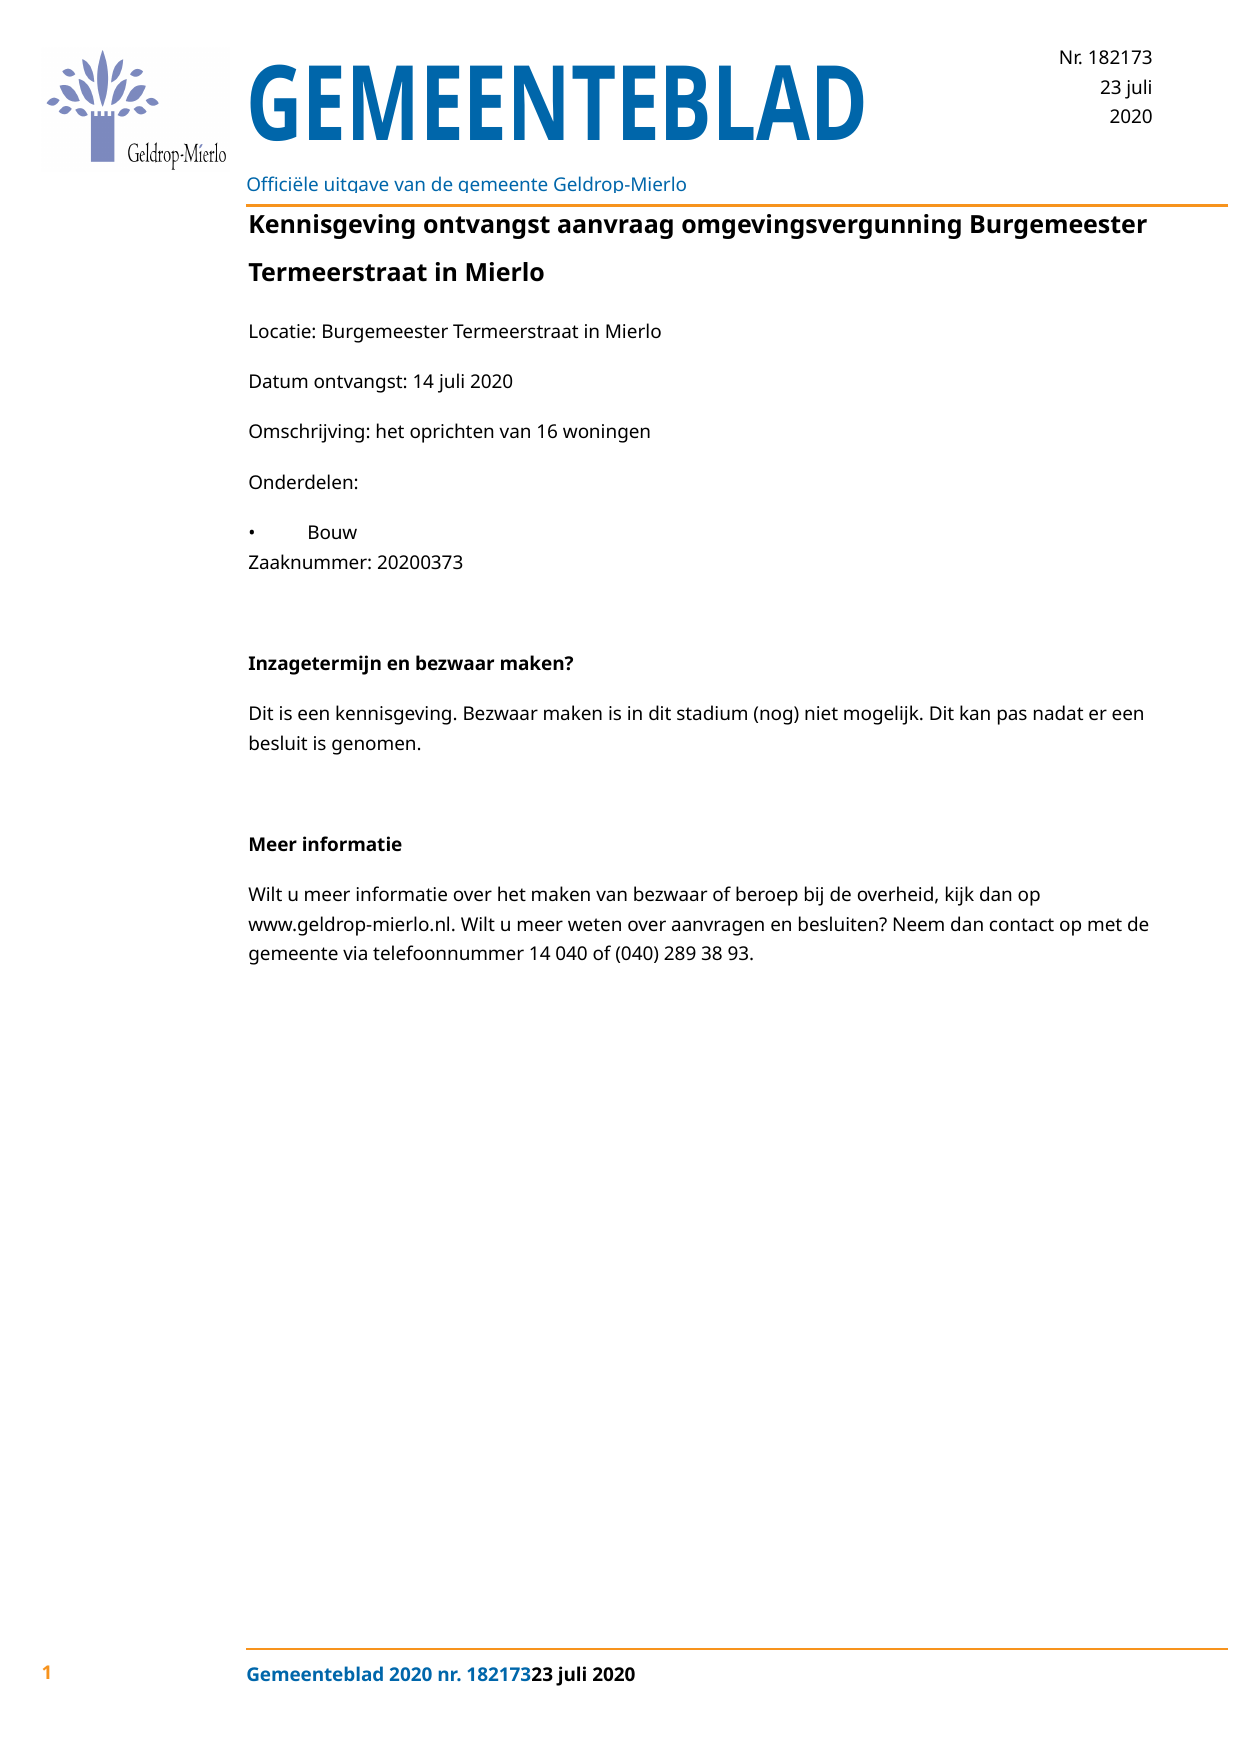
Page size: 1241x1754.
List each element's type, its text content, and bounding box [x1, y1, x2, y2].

picture [41, 47, 231, 172]
text Dit is een kennisgeving. Bezwaar maken is in dit stadium (nog) niet mogelijk. Dit kan pas nadat er een besluit is genomen. [248, 700, 1152, 756]
text Kennisgeving ontvangst aanvraag omgevingsvergunning Burgemeester Termeerstraat in Mierlo [248, 207, 1152, 288]
text Meer informatie [248, 831, 1152, 857]
list Bouw [248, 519, 1152, 545]
text Onderdelen: [248, 469, 1152, 495]
text Omschrijving: het oprichten van 16 woningen [248, 419, 1152, 444]
text Datum ontvangst: 14 juli 2020 [248, 368, 1152, 394]
text Locatie: Burgemeester Termeerstraat in Mierlo [248, 318, 1152, 344]
text Wilt u meer informatie over het maken van bezwaar of beroep bij de overheid, kijk dan op www.geldrop-mierlo.nl. Wilt u meer weten over aanvragen en besluiten? Neem dan contact op met de gemeente via telefoonnummer 14 040 of (040) 289 38 93. [248, 881, 1152, 966]
text Zaaknummer: 20200373 [248, 549, 1152, 575]
text Inzagetermijn en bezwaar maken? [248, 650, 1152, 676]
